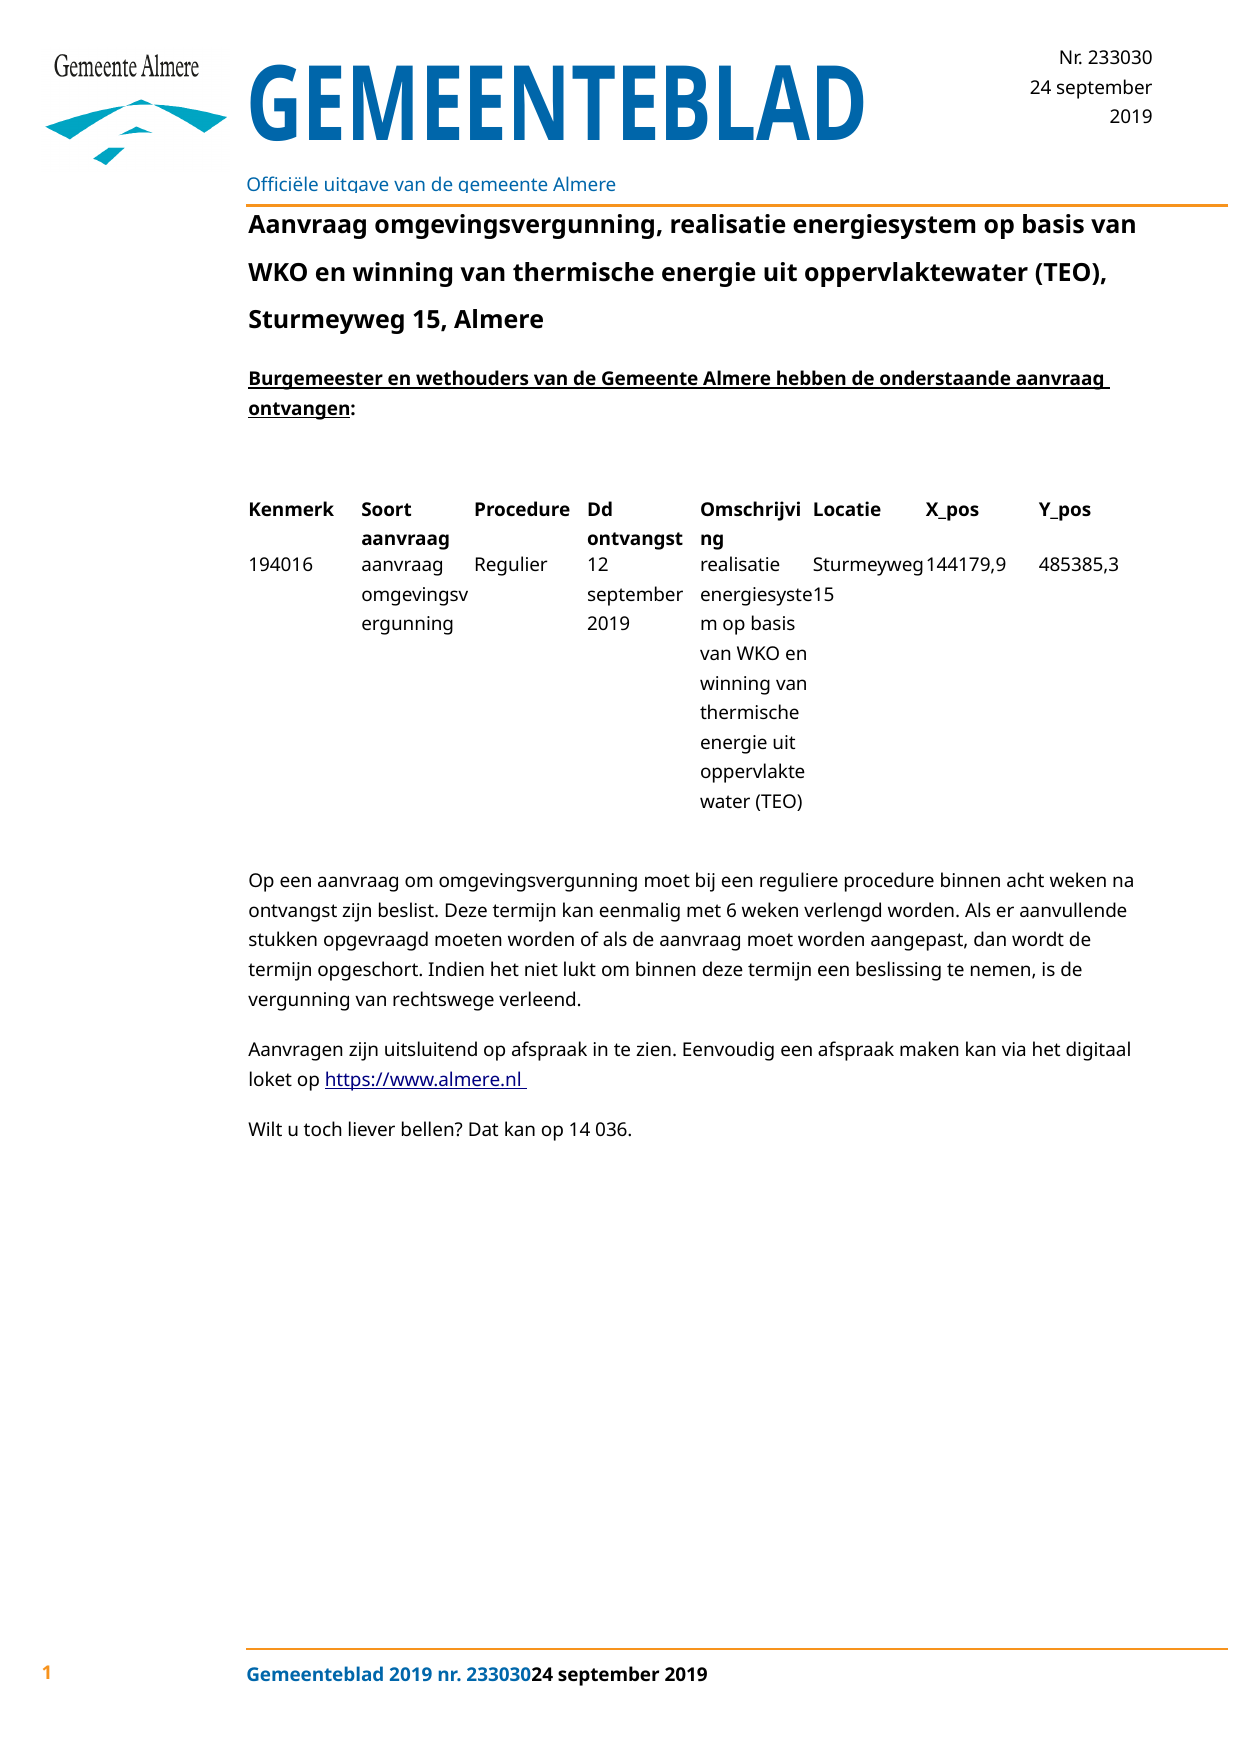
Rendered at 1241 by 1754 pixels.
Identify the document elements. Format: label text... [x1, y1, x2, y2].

text Burgemeester en wethouders van de Gemeente Almere hebben de onderstaande aanvraag ontvangen: [248, 366, 1152, 421]
table_cell 144179,9 [926, 551, 1038, 814]
table_cell Sturmeyweg 15 [813, 551, 926, 814]
table_header Soort aanvraag [361, 496, 474, 551]
table_cell 12 september 2019 [587, 551, 700, 814]
text Aanvragen zijn uitsluitend op afspraak in te zien. Eenvoudig een afspraak maken kan via het digitaal loket op https://www.almere.nl [248, 1036, 1152, 1091]
text Aanvraag omgevingsvergunning, realisatie energiesystem op basis van WKO en winning van thermische energie uit oppervlaktewater (TEO), Sturmeyweg 15, Almere [248, 207, 1152, 336]
table_header Y_pos [1039, 496, 1152, 551]
table_header Procedure [474, 496, 587, 551]
table_header Kenmerk [248, 496, 361, 551]
text Op een aanvraag om omgevingsvergunning moet bij een reguliere procedure binnen acht weken na ontvangst zijn beslist. Deze termijn kan eenmalig met 6 weken verlengd worden. Als er aanvullende stukken opgevraagd moeten worden of als de aanvraag moet worden aangepast, dan wordt de termijn opgeschort. Indien het niet lukt om binnen deze termijn een beslissing te nemen, is de vergunning van rechtswege verleend. [248, 867, 1152, 1011]
table_cell aanvraag omgevingsvergunning [361, 551, 474, 814]
table_header Omschrijving [700, 496, 813, 551]
picture [41, 47, 231, 172]
table_header Locatie [813, 496, 926, 551]
table_cell 485385,3 [1039, 551, 1152, 814]
table_header Dd ontvangst [587, 496, 700, 551]
table_header X_pos [926, 496, 1038, 551]
text Wilt u toch liever bellen? Dat kan op 14 036. [248, 1116, 1152, 1142]
table_cell realisatie energiesystem op basis van WKO en winning van thermische energie uit oppervlaktewater (TEO) [700, 551, 813, 814]
table_cell 194016 [248, 551, 361, 814]
table_cell Regulier [474, 551, 587, 814]
